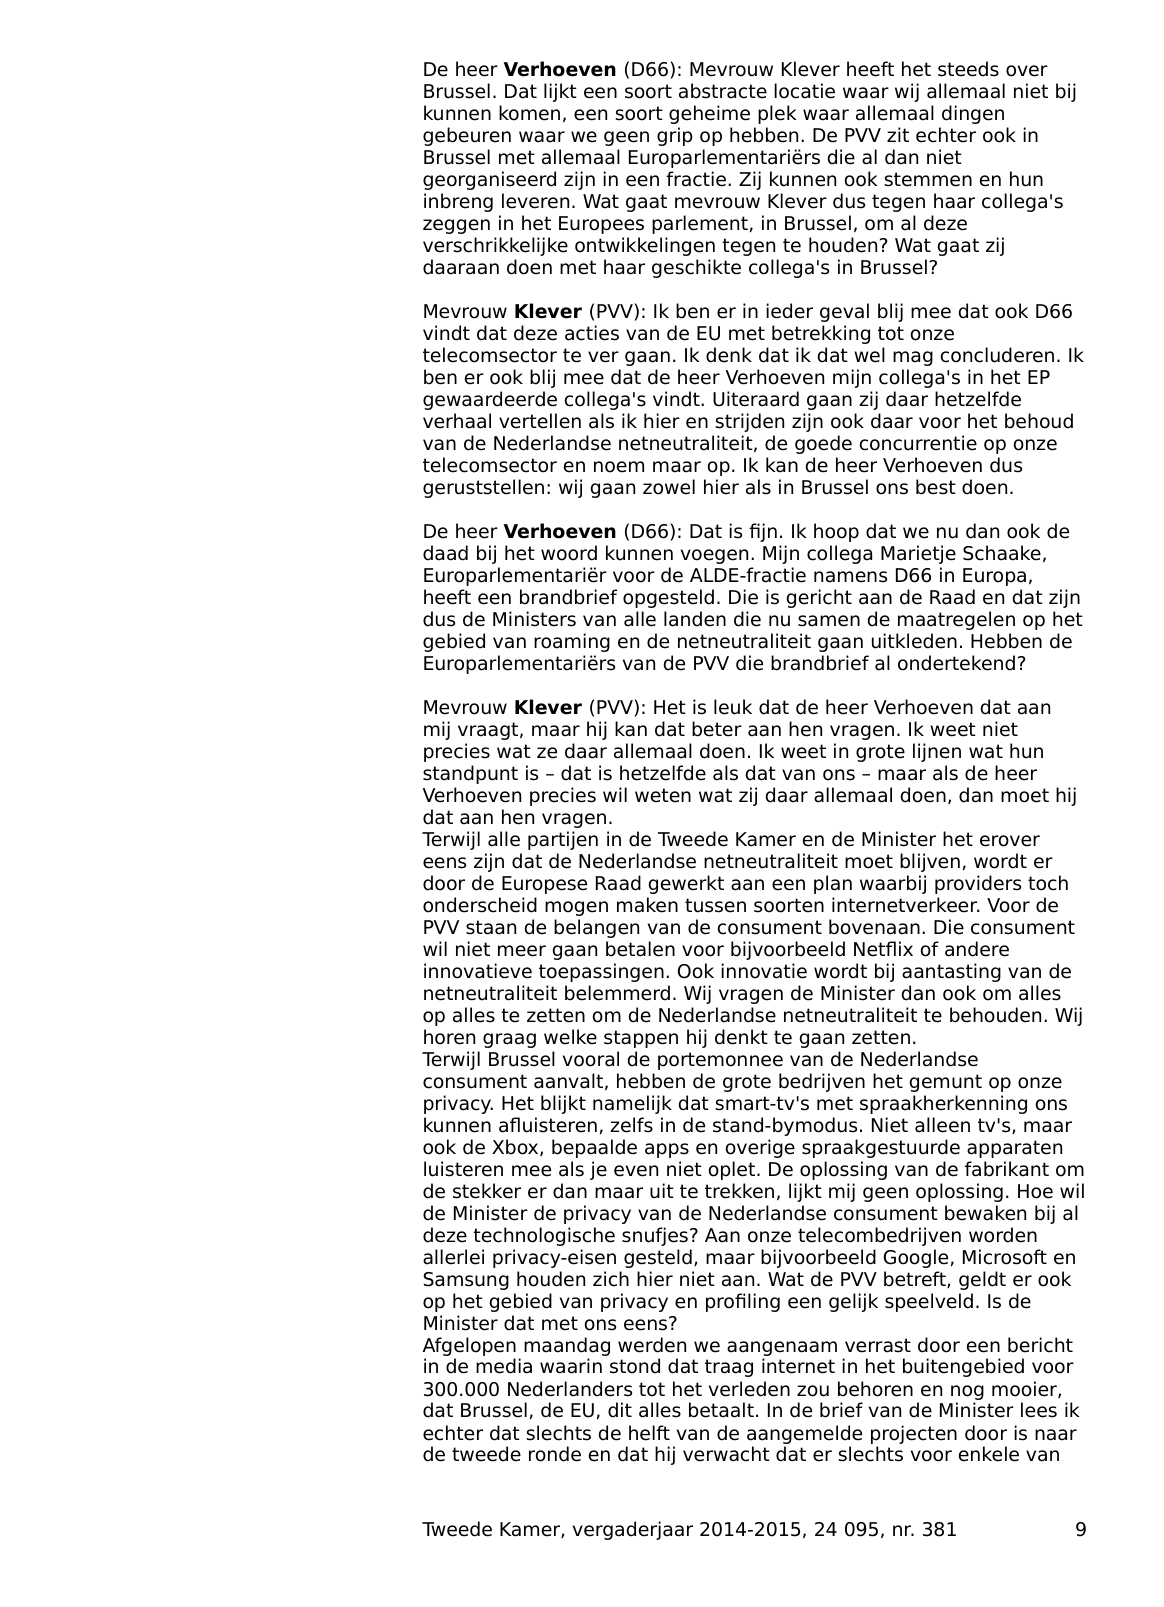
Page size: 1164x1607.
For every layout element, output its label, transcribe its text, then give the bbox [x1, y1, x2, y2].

text De heer Verhoeven (D66): Mevrouw Klever heeft het steeds over Brussel. Dat lijkt een soort abstracte locatie waar wij allemaal niet bij kunnen komen, een soort geheime plek waar allemaal dingen gebeuren waar we geen grip op hebben. De PVV zit echter ook in Brussel met allemaal Europarlementariërs die al dan niet georganiseerd zijn in een fractie. Zij kunnen ook stemmen en hun inbreng leveren. Wat gaat mevrouw Klever dus tegen haar collega's zeggen in het Europees parlement, in Brussel, om al deze verschrikkelijke ontwikkelingen tegen te houden? Wat gaat zij daaraan doen met haar geschikte collega's in Brussel? [422, 59, 1087, 279]
text Mevrouw Klever (PVV): Het is leuk dat de heer Verhoeven dat aan mij vraagt, maar hij kan dat beter aan hen vragen. Ik weet niet precies wat ze daar allemaal doen. Ik weet in grote lijnen wat hun standpunt is – dat is hetzelfde als dat van ons – maar als de heer Verhoeven precies wil weten wat zij daar allemaal doen, dan moet hij dat aan hen vragen. [422, 697, 1087, 829]
text Terwijl alle partijen in de Tweede Kamer en de Minister het erover eens zijn dat de Nederlandse netneutraliteit moet blijven, wordt er door de Europese Raad gewerkt aan een plan waarbij providers toch onderscheid mogen maken tussen soorten internetverkeer. Voor de PVV staan de belangen van de consument bovenaan. Die consument wil niet meer gaan betalen voor bijvoorbeeld Netflix of andere innovatieve toepassingen. Ook innovatie wordt bij aantasting van de netneutraliteit belemmerd. Wij vragen de Minister dan ook om alles op alles te zetten om de Nederlandse netneutraliteit te behouden. Wij horen graag welke stappen hij denkt te gaan zetten. [422, 829, 1087, 1049]
text De heer Verhoeven (D66): Dat is fijn. Ik hoop dat we nu dan ook de daad bij het woord kunnen voegen. Mijn collega Marietje Schaake, Europarlementariër voor de ALDE-fractie namens D66 in Europa, heeft een brandbrief opgesteld. Die is gericht aan de Raad en dat zijn dus de Ministers van alle landen die nu samen de maatregelen op het gebied van roaming en de netneutraliteit gaan uitkleden. Hebben de Europarlementariërs van de PVV die brandbrief al ondertekend? [422, 521, 1087, 675]
text Mevrouw Klever (PVV): Ik ben er in ieder geval blij mee dat ook D66 vindt dat deze acties van de EU met betrekking tot onze telecomsector te ver gaan. Ik denk dat ik dat wel mag concluderen. Ik ben er ook blij mee dat de heer Verhoeven mijn collega's in het EP gewaardeerde collega's vindt. Uiteraard gaan zij daar hetzelfde verhaal vertellen als ik hier en strijden zijn ook daar voor het behoud van de Nederlandse netneutraliteit, de goede concurrentie op onze telecomsector en noem maar op. Ik kan de heer Verhoeven dus geruststellen: wij gaan zowel hier als in Brussel ons best doen. [422, 301, 1087, 499]
text Afgelopen maandag werden we aangenaam verrast door een bericht in de media waarin stond dat traag internet in het buitengebied voor 300.000 Nederlanders tot het verleden zou behoren en nog mooier, dat Brussel, de EU, dit alles betaalt. In de brief van de Minister lees ik echter dat slechts de helft van de aangemelde projecten door is naar de tweede ronde en dat hij verwacht dat er slechts voor enkele van [422, 1334, 1087, 1466]
text Terwijl Brussel vooral de portemonnee van de Nederlandse consument aanvalt, hebben de grote bedrijven het gemunt op onze privacy. Het blijkt namelijk dat smart-tv's met spraakherkenning ons kunnen afluisteren, zelfs in de stand-bymodus. Niet alleen tv's, maar ook de Xbox, bepaalde apps en overige spraakgestuurde apparaten luisteren mee als je even niet oplet. De oplossing van de fabrikant om de stekker er dan maar uit te trekken, lijkt mij geen oplossing. Hoe wil de Minister de privacy van de Nederlandse consument bewaken bij al deze technologische snufjes? Aan onze telecombedrijven worden allerlei privacy-eisen gesteld, maar bijvoorbeeld Google, Microsoft en Samsung houden zich hier niet aan. Wat de PVV betreft, geldt er ook op het gebied van privacy en profiling een gelijk speelveld. Is de Minister dat met ons eens? [422, 1049, 1087, 1334]
